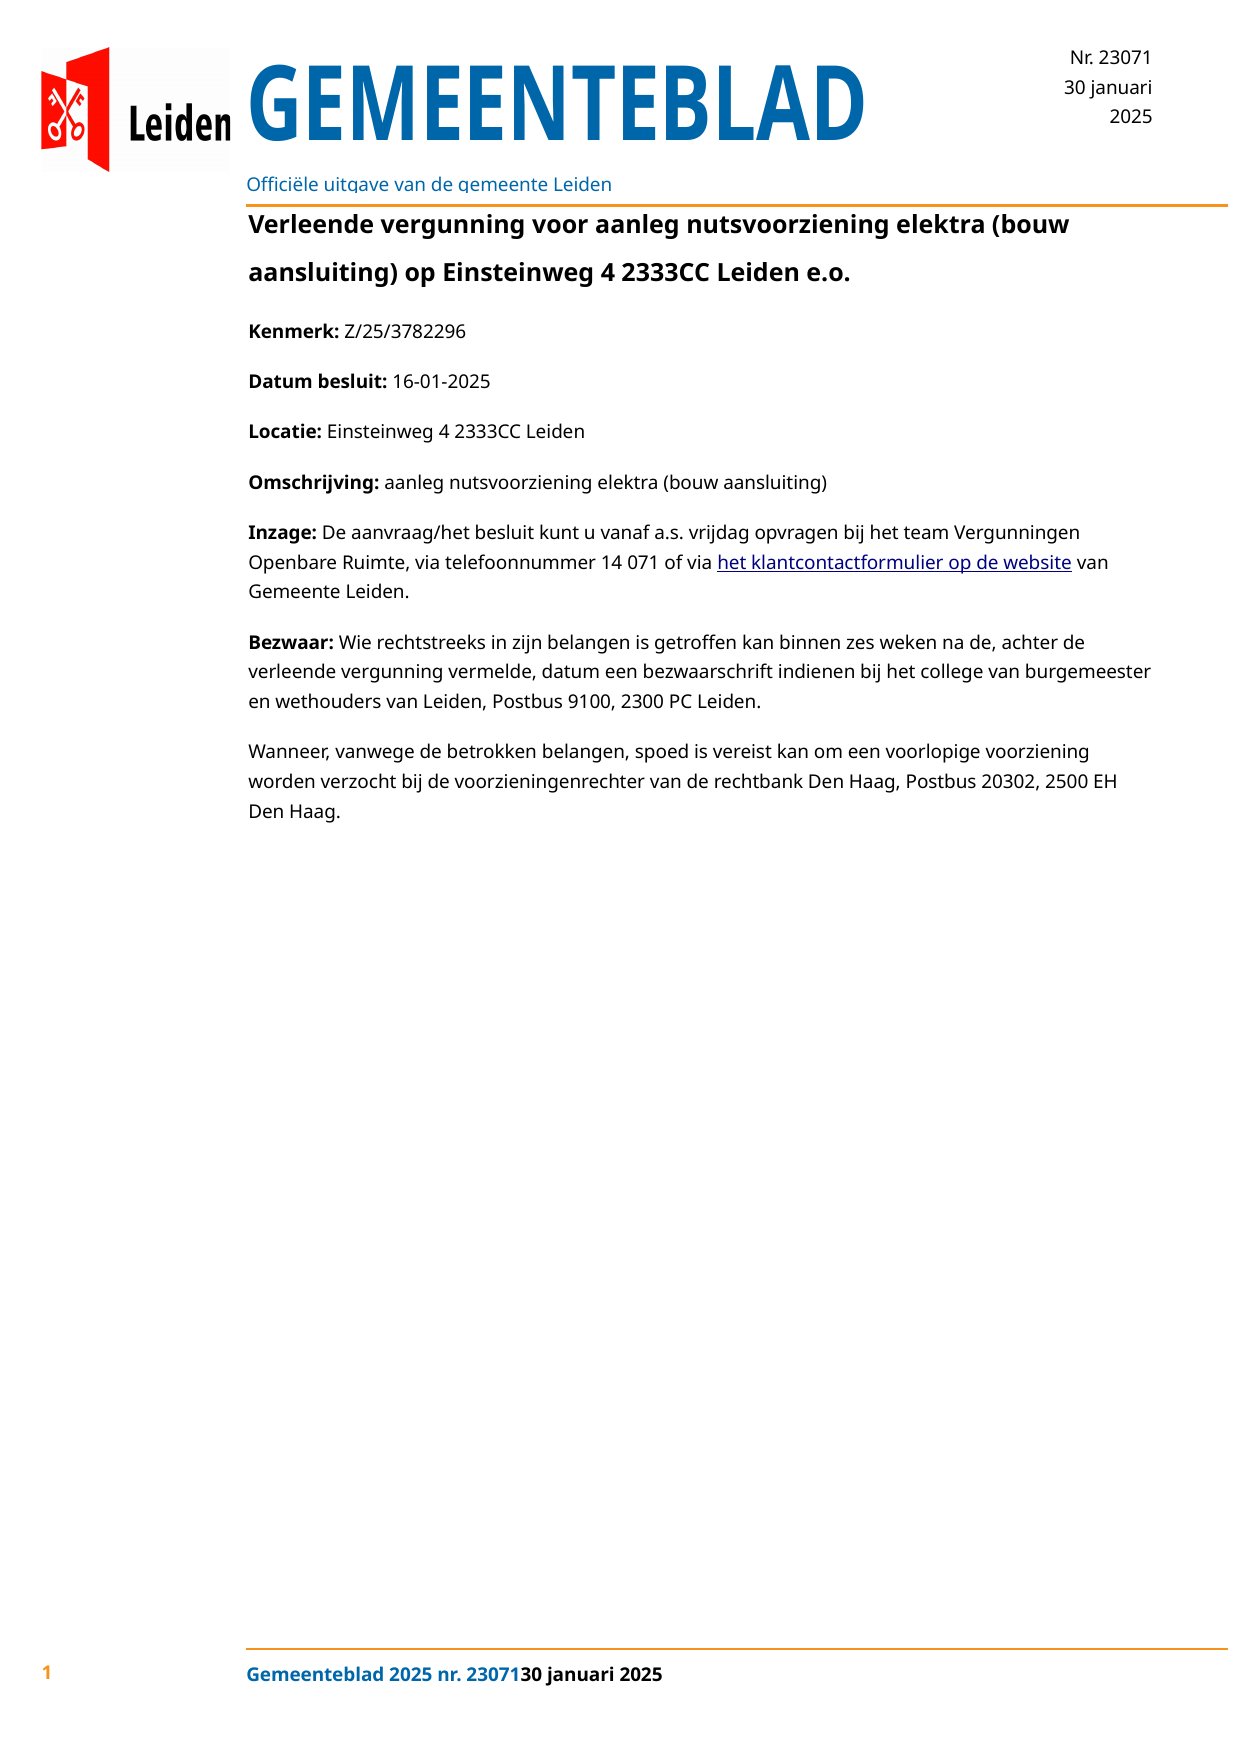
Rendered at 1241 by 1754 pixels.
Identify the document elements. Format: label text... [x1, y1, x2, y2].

text Kenmerk: Z/25/3782296 [248, 318, 1152, 344]
text Locatie: Einsteinweg 4 2333CC Leiden [248, 419, 1152, 444]
text Inzage: De aanvraag/het besluit kunt u vanaf a.s. vrijdag opvragen bij het team Vergunningen Openbare Ruimte, via telefoonnummer 14 071 of via het klantcontactformulier op de website van Gemeente Leiden. [248, 519, 1152, 604]
text Omschrijving: aanleg nutsvoorziening elektra (bouw aansluiting) [248, 469, 1152, 495]
text Wanneer, vanwege de betrokken belangen, spoed is vereist kan om een voorlopige voorziening worden verzocht bij de voorzieningenrechter van de rechtbank Den Haag, Postbus 20302, 2500 EH Den Haag. [248, 739, 1152, 824]
text Datum besluit: 16-01-2025 [248, 368, 1152, 394]
text Verleende vergunning voor aanleg nutsvoorziening elektra (bouw aansluiting) op Einsteinweg 4 2333CC Leiden e.o. [248, 207, 1152, 288]
text Bezwaar: Wie rechtstreeks in zijn belangen is getroffen kan binnen zes weken na de, achter de verleende vergunning vermelde, datum een bezwaarschrift indienen bij het college van burgemeester en wethouders van Leiden, Postbus 9100, 2300 PC Leiden. [248, 629, 1152, 714]
picture [41, 47, 231, 172]
